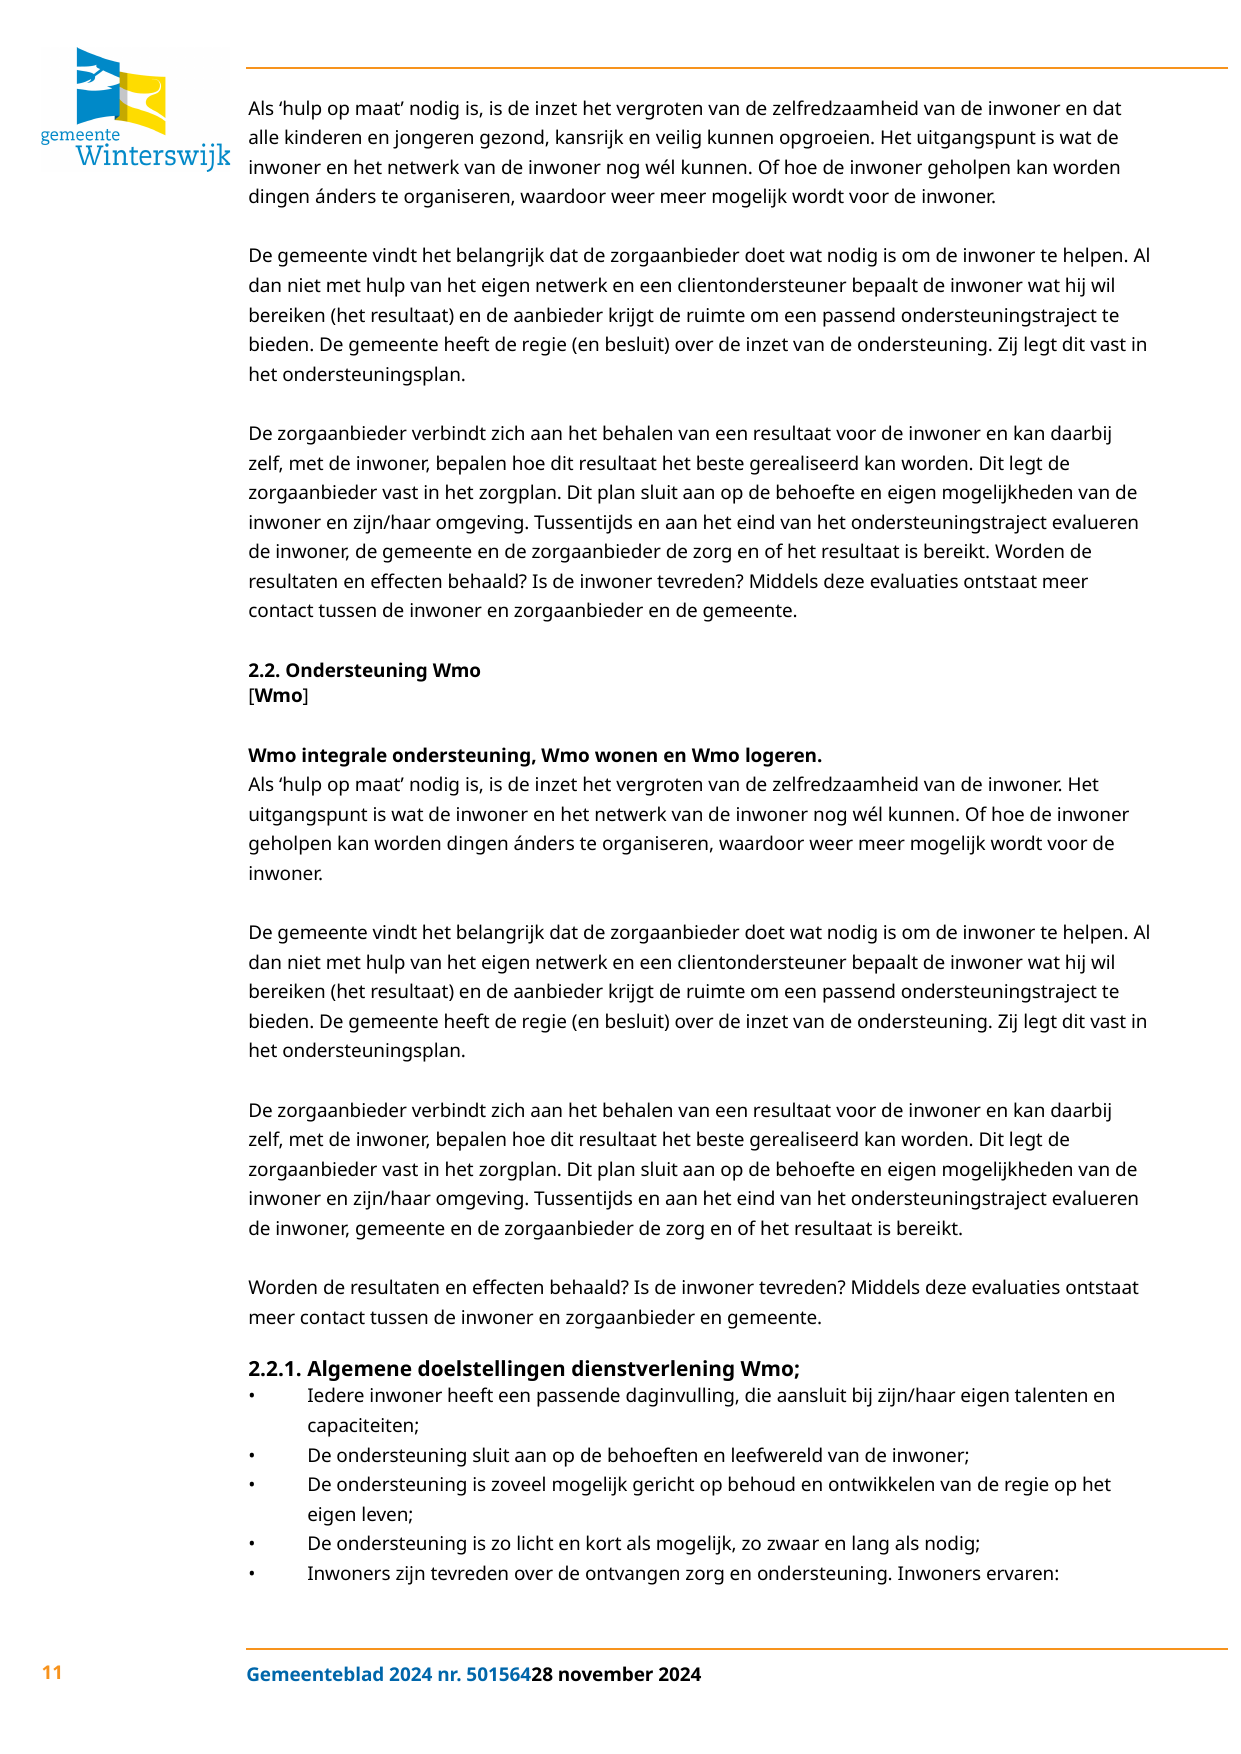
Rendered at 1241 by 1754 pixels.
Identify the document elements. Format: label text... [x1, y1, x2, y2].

picture [225, 153, 231, 162]
text Als ‘hulp op maat’ nodig is, is de inzet het vergroten van de zelfredzaamheid van de inwoner en dat alle kinderen en jongeren gezond, kansrijk en veilig kunnen opgroeien. Het uitgangspunt is wat de inwoner en het netwerk van de inwoner nog wél kunnen. Of hoe de inwoner geholpen kan worden dingen ánders te organiseren, waardoor weer meer mogelijk wordt voor de inwoner. [248, 95, 1152, 209]
list De ondersteuning sluit aan op de behoeften en leefwereld van de inwoner; [248, 1442, 1152, 1468]
text De gemeente vindt het belangrijk dat de zorgaanbieder doet wat nodig is om de inwoner te helpen. Al dan niet met hulp van het eigen netwerk en een clientondersteuner bepaalt de inwoner wat hij wil bereiken (het resultaat) en de aanbieder krijgt de ruimte om een passend ondersteuningstraject te bieden. De gemeente heeft de regie (en besluit) over de inzet van de ondersteuning. Zij legt dit vast in het ondersteuningsplan. [248, 243, 1152, 387]
text Wmo integrale ondersteuning, Wmo wonen en Wmo logeren. [248, 742, 1152, 767]
list De ondersteuning is zoveel mogelijk gericht op behoud en ontwikkelen van de regie op het eigen leven; [248, 1471, 1152, 1527]
list Iedere inwoner heeft een passende daginvulling, die aansluit bij zijn/haar eigen talenten en capaciteiten; [248, 1383, 1152, 1438]
text 2.2.1. Algemene doelstellingen dienstverlening Wmo; [248, 1354, 1152, 1383]
text Als ‘hulp op maat’ nodig is, is de inzet het vergroten van de zelfredzaamheid van de inwoner. Het uitgangspunt is wat de inwoner en het netwerk van de inwoner nog wél kunnen. Of hoe de inwoner geholpen kan worden dingen ánders te organiseren, waardoor weer meer mogelijk wordt voor de inwoner. [248, 771, 1152, 886]
text De gemeente vindt het belangrijk dat de zorgaanbieder doet wat nodig is om de inwoner te helpen. Al dan niet met hulp van het eigen netwerk en een clientondersteuner bepaalt de inwoner wat hij wil bereiken (het resultaat) en de aanbieder krijgt de ruimte om een passend ondersteuningstraject te bieden. De gemeente heeft de regie (en besluit) over de inzet van de ondersteuning. Zij legt dit vast in het ondersteuningsplan. [248, 919, 1152, 1063]
list De ondersteuning is zo licht en kort als mogelijk, zo zwaar en lang als nodig; [248, 1531, 1152, 1556]
text [Wmo] [248, 683, 1152, 708]
picture [41, 47, 231, 172]
text Worden de resultaten en effecten behaald? Is de inwoner tevreden? Middels deze evaluaties ontstaat meer contact tussen de inwoner en zorgaanbieder en gemeente. [248, 1274, 1152, 1329]
text De zorgaanbieder verbindt zich aan het behalen van een resultaat voor de inwoner en kan daarbij zelf, met de inwoner, bepalen hoe dit resultaat het beste gerealiseerd kan worden. Dit legt de zorgaanbieder vast in het zorgplan. Dit plan sluit aan op de behoefte en eigen mogelijkheden van de inwoner en zijn/haar omgeving. Tussentijds en aan het eind van het ondersteuningstraject evalueren de inwoner, gemeente en de zorgaanbieder de zorg en of het resultaat is bereikt. [248, 1097, 1152, 1241]
text 2.2. Ondersteuning Wmo [248, 657, 1152, 683]
text De zorgaanbieder verbindt zich aan het behalen van een resultaat voor de inwoner en kan daarbij zelf, met de inwoner, bepalen hoe dit resultaat het beste gerealiseerd kan worden. Dit legt de zorgaanbieder vast in het zorgplan. Dit plan sluit aan op de behoefte en eigen mogelijkheden van de inwoner en zijn/haar omgeving. Tussentijds en aan het eind van het ondersteuningstraject evalueren de inwoner, de gemeente en de zorgaanbieder de zorg en of het resultaat is bereikt. Worden de resultaten en effecten behaald? Is de inwoner tevreden? Middels deze evaluaties ontstaat meer contact tussen de inwoner en zorgaanbieder en de gemeente. [248, 420, 1152, 623]
list Inwoners zijn tevreden over de ontvangen zorg en ondersteuning. Inwoners ervaren: [248, 1560, 1152, 1586]
